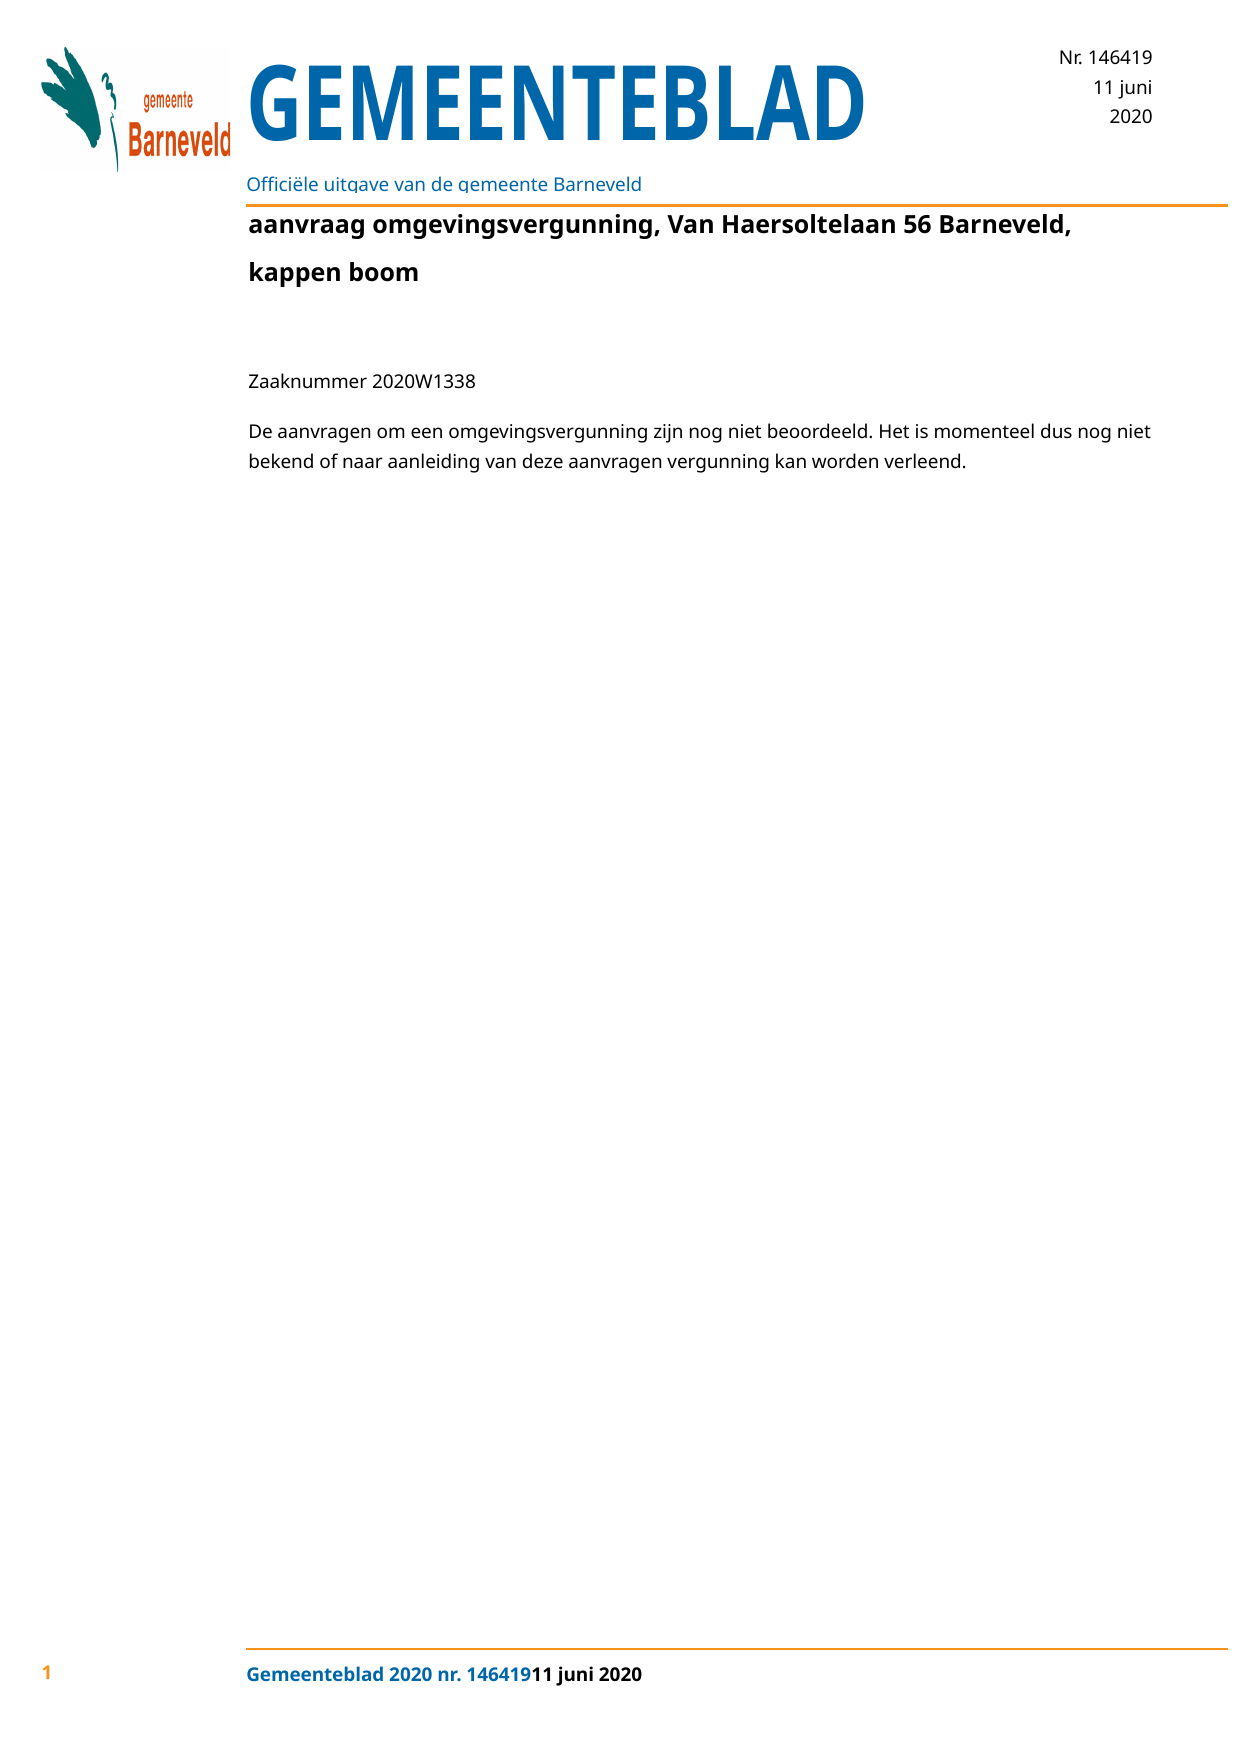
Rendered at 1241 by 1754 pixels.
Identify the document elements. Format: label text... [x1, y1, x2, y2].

text Zaaknummer 2020W1338 [248, 368, 1152, 394]
text aanvraag omgevingsvergunning, Van Haersoltelaan 56 Barneveld, kappen boom [248, 207, 1152, 288]
picture [41, 47, 231, 172]
text De aanvragen om een omgevingsvergunning zijn nog niet beoordeeld. Het is momenteel dus nog niet bekend of naar aanleiding van deze aanvragen vergunning kan worden verleend. [248, 419, 1152, 474]
